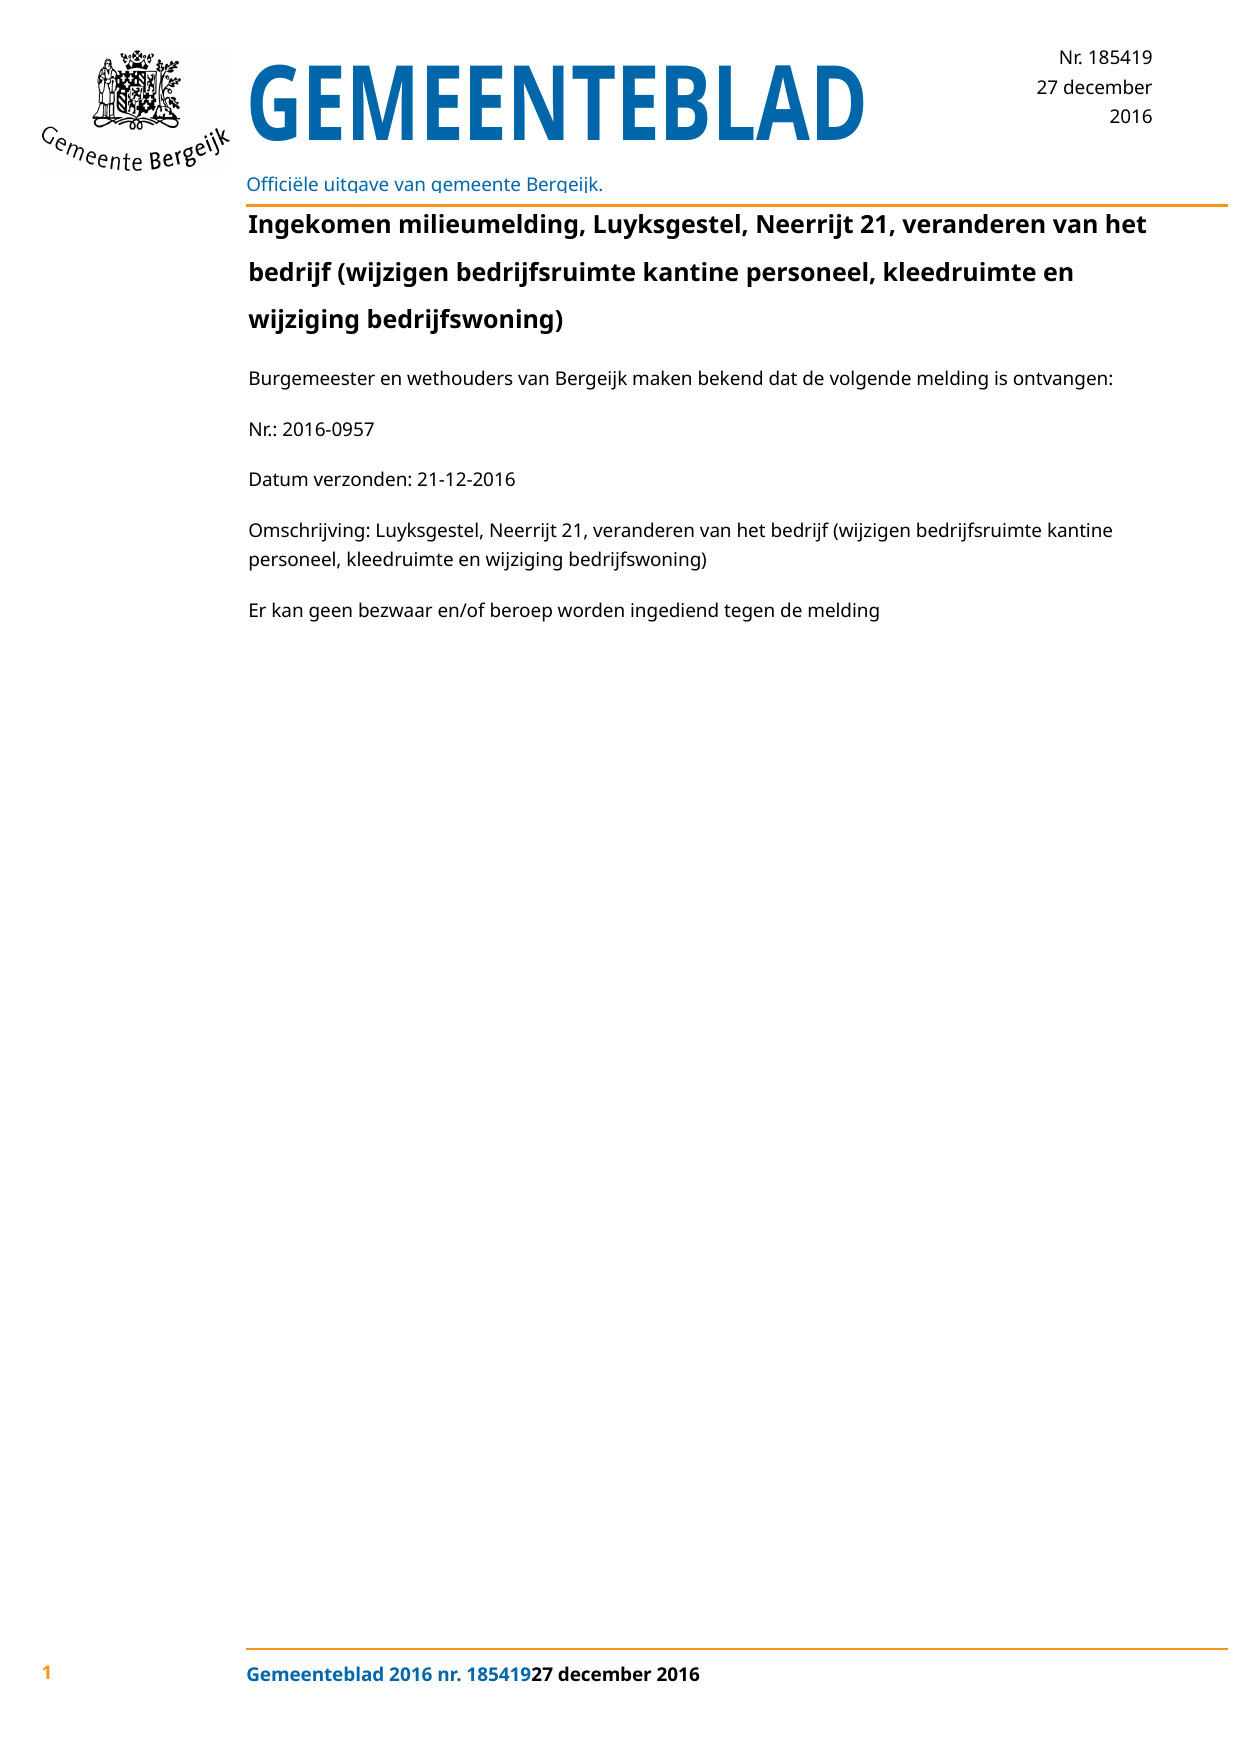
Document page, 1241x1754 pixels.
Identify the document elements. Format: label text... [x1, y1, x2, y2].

text Datum verzonden: 21-12-2016 [248, 466, 1152, 492]
text Ingekomen milieumelding, Luyksgestel, Neerrijt 21, veranderen van het bedrijf (wijzigen bedrijfsruimte kantine personeel, kleedruimte en wijziging bedrijfswoning) [248, 207, 1152, 336]
text Omschrijving: Luyksgestel, Neerrijt 21, veranderen van het bedrijf (wijzigen bedrijfsruimte kantine personeel, kleedruimte en wijziging bedrijfswoning) [248, 517, 1152, 572]
text Er kan geen bezwaar en/of beroep worden ingediend tegen de melding [248, 597, 1152, 622]
text Burgemeester en wethouders van Bergeijk maken bekend dat de volgende melding is ontvangen: [248, 366, 1152, 391]
picture [41, 47, 231, 172]
text Nr.: 2016-0957 [248, 416, 1152, 442]
